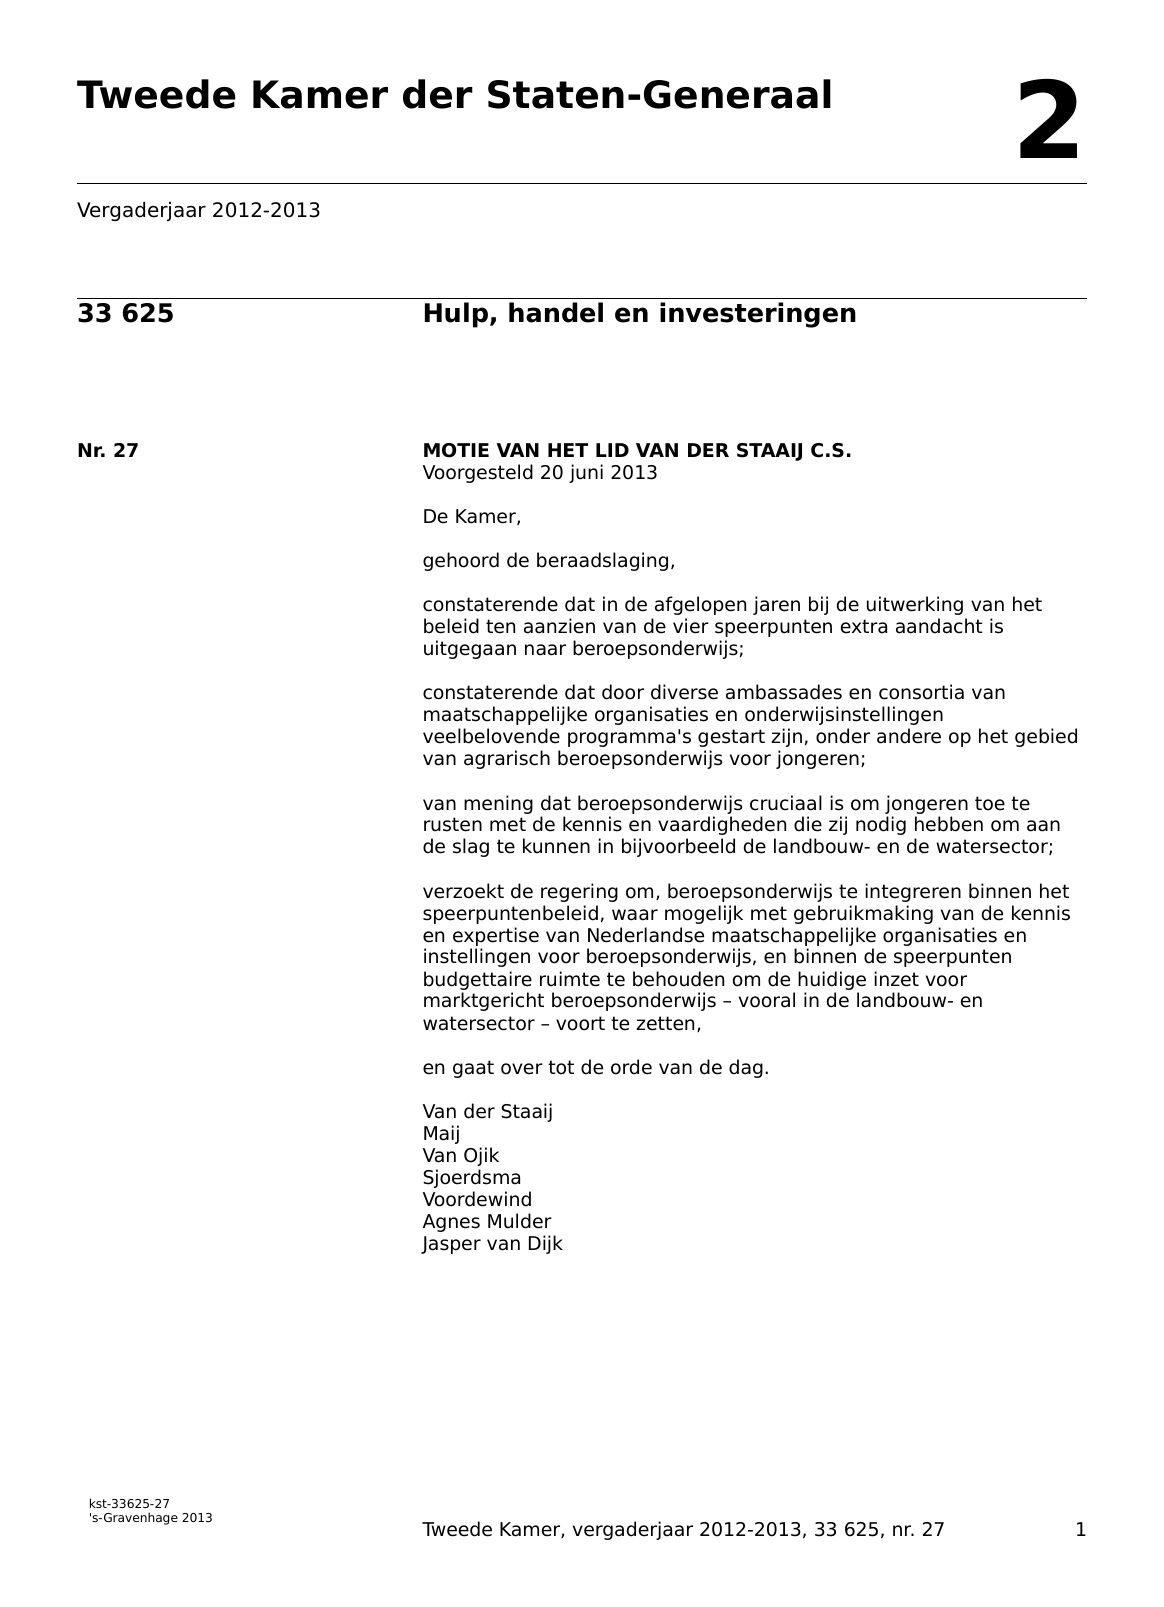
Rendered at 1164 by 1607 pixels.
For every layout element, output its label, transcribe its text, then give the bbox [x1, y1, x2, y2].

text Jasper van Dijk [422, 1233, 1087, 1254]
text Van Ojik [422, 1145, 1087, 1167]
table_cell Vergaderjaar 2012-2013 [77, 184, 1087, 298]
text Voorgesteld 20 juni 2013 [422, 462, 1087, 484]
subtitle Nr. 27 MOTIE VAN HET LID VAN DER STAAIJ C.S. [77, 440, 1087, 462]
text De Kamer, [422, 506, 1087, 528]
text Sjoerdsma [422, 1167, 1087, 1189]
text Maij [422, 1123, 1087, 1145]
subtitle 33 625 Hulp, handel en investeringen [77, 299, 1087, 329]
text en gaat over tot de orde van de dag. [422, 1057, 1087, 1078]
text kst-33625-27 [88, 1497, 323, 1511]
table_header Tweede Kamer der Staten-Generaal [77, 59, 886, 183]
text van mening dat beroepsonderwijs cruciaal is om jongeren toe te rusten met de kennis en vaardigheden die zij nodig hebben om aan de slag te kunnen in bijvoorbeeld de landbouw- en de watersector; [422, 792, 1087, 858]
text gehoord de beraadslaging, [422, 550, 1087, 572]
text constaterende dat door diverse ambassades en consortia van maatschappelijke organisaties en onderwijsinstellingen veelbelovende programma's gestart zijn, onder andere op het gebied van agrarisch beroepsonderwijs voor jongeren; [422, 682, 1087, 770]
text constaterende dat in de afgelopen jaren bij de uitwerking van het beleid ten aanzien van de vier speerpunten extra aandacht is uitgegaan naar beroepsonderwijs; [422, 594, 1087, 660]
text Van der Staaij [422, 1101, 1087, 1123]
text 's-Gravenhage 2013 [88, 1511, 323, 1525]
table_header 2 [886, 59, 1087, 183]
text Agnes Mulder [422, 1211, 1087, 1233]
text verzoekt de regering om, beroepsonderwijs te integreren binnen het speerpuntenbeleid, waar mogelijk met gebruikmaking van de kennis en expertise van Nederlandse maatschappelijke organisaties en instellingen voor beroepsonderwijs, en binnen de speerpunten budgettaire ruimte te behouden om de huidige inzet voor marktgericht beroepsonderwijs – vooral in de landbouw- en watersector – voort te zetten, [422, 881, 1087, 1034]
text Voordewind [422, 1189, 1087, 1211]
